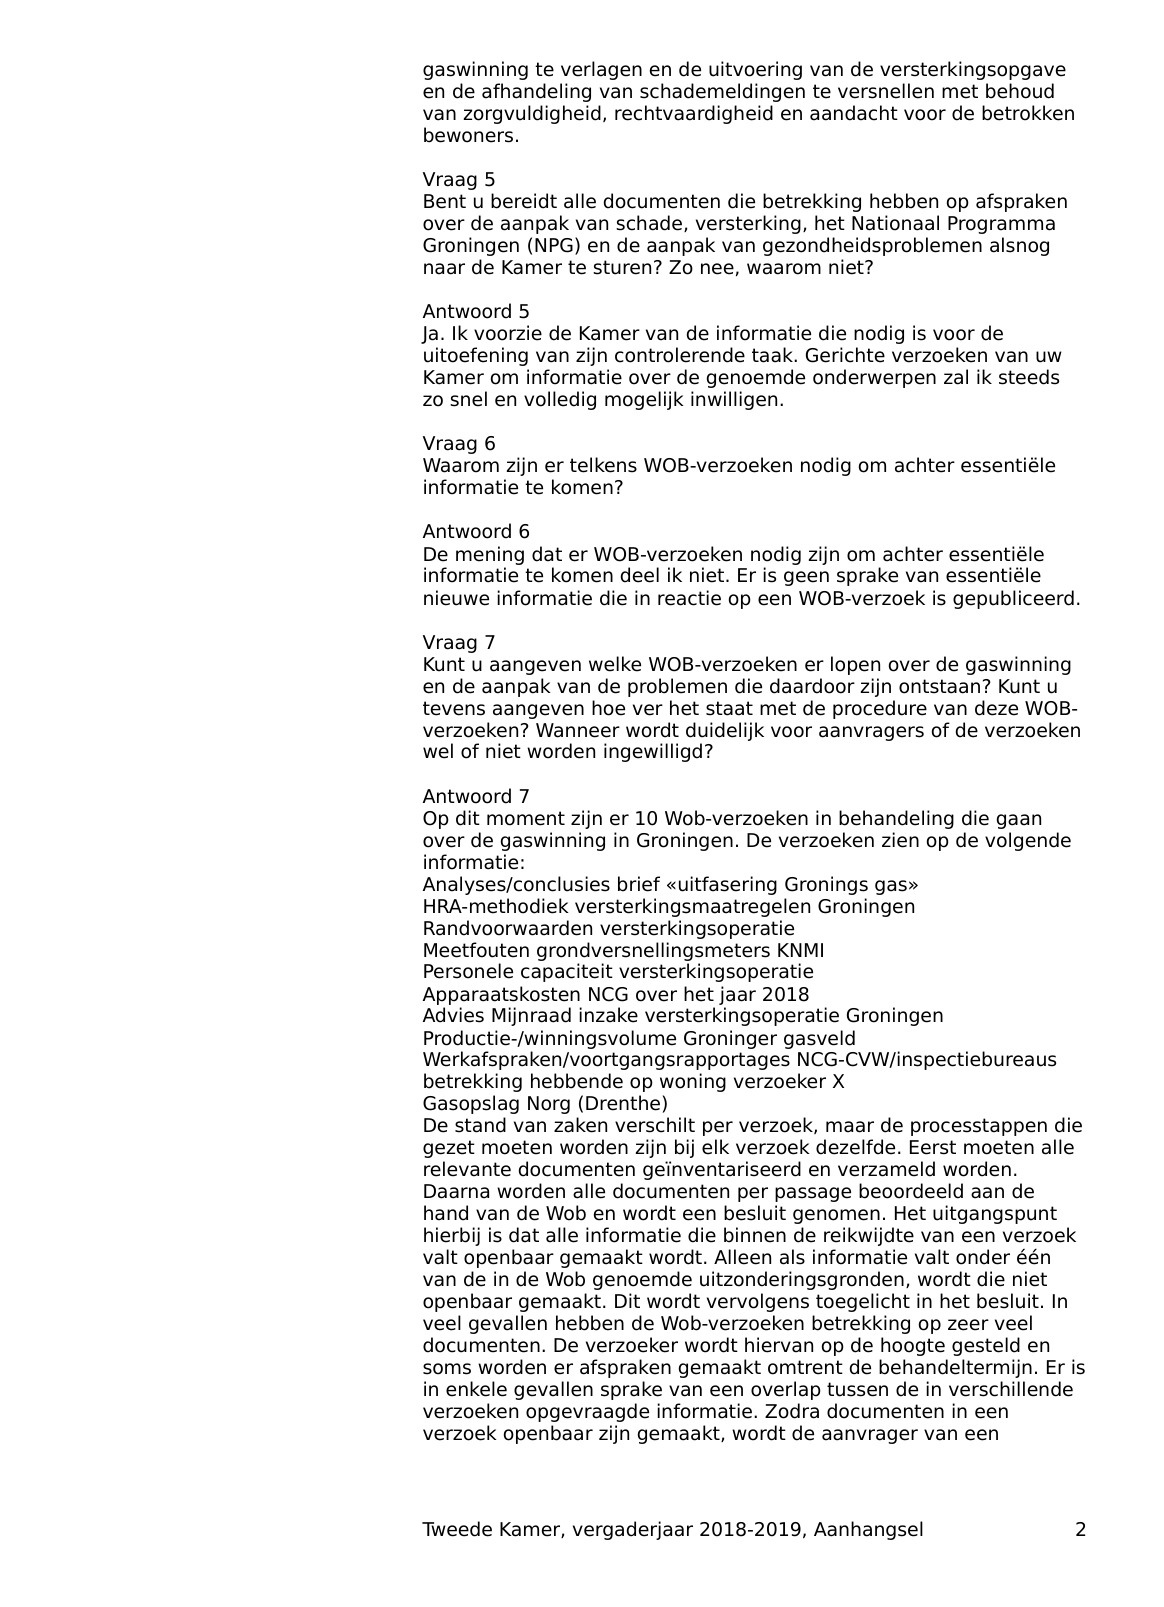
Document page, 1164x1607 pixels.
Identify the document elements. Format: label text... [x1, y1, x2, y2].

text Vraag 5 [422, 169, 1087, 191]
text Vraag 6 [422, 433, 1087, 455]
text Bent u bereidt alle documenten die betrekking hebben op afspraken over de aanpak van schade, versterking, het Nationaal Programma Groningen (NPG) en de aanpak van gezondheidsproblemen alsnog naar de Kamer te sturen? Zo nee, waarom niet? [422, 191, 1087, 279]
text Antwoord 6 [422, 521, 1087, 543]
text Personele capaciteit versterkingsoperatie [422, 961, 1087, 983]
text Gasopslag Norg (Drenthe) [422, 1093, 1087, 1115]
text Werkafspraken/voortgangsrapportages NCG-CVW/inspectiebureaus betrekking hebbende op woning verzoeker X [422, 1049, 1087, 1093]
text Meetfouten grondversnellingsmeters KNMI [422, 939, 1087, 961]
text Vraag 7 [422, 632, 1087, 653]
text Antwoord 5 [422, 301, 1087, 323]
text Kunt u aangeven welke WOB-verzoeken er lopen over de gaswinning en de aanpak van de problemen die daardoor zijn ontstaan? Kunt u tevens aangeven hoe ver het staat met de procedure van deze WOB-verzoeken? Wanneer wordt duidelijk voor aanvragers of de verzoeken wel of niet worden ingewilligd? [422, 653, 1087, 763]
text Productie-/winningsvolume Groninger gasveld [422, 1027, 1087, 1049]
text gaswinning te verlagen en de uitvoering van de versterkingsopgave en de afhandeling van schademeldingen te versnellen met behoud van zorgvuldigheid, rechtvaardigheid en aandacht voor de betrokken bewoners. [422, 59, 1087, 147]
text HRA-methodiek versterkingsmaatregelen Groningen [422, 896, 1087, 917]
text Analyses/conclusies brief «uitfasering Gronings gas» [422, 873, 1087, 896]
text Randvoorwaarden versterkingsoperatie [422, 917, 1087, 939]
text De stand van zaken verschilt per verzoek, maar de processtappen die gezet moeten worden zijn bij elk verzoek dezelfde. Eerst moeten alle relevante documenten geïnventariseerd en verzameld worden. Daarna worden alle documenten per passage beoordeeld aan de hand van de Wob en wordt een besluit genomen. Het uitgangspunt hierbij is dat alle informatie die binnen de reikwijdte van een verzoek valt openbaar gemaakt wordt. Alleen als informatie valt onder één van de in de Wob genoemde uitzonderingsgronden, wordt die niet openbaar gemaakt. Dit wordt vervolgens toegelicht in het besluit. In veel gevallen hebben de Wob-verzoeken betrekking op zeer veel documenten. De verzoeker wordt hiervan op de hoogte gesteld en soms worden er afspraken gemaakt omtrent de behandeltermijn. Er is in enkele gevallen sprake van een overlap tussen de in verschillende verzoeken opgevraagde informatie. Zodra documenten in een verzoek openbaar zijn gemaakt, wordt de aanvrager van een [422, 1115, 1087, 1445]
text De mening dat er WOB-verzoeken nodig zijn om achter essentiële informatie te komen deel ik niet. Er is geen sprake van essentiële nieuwe informatie die in reactie op een WOB-verzoek is gepubliceerd. [422, 543, 1087, 609]
text Advies Mijnraad inzake versterkingsoperatie Groningen [422, 1005, 1087, 1027]
text Waarom zijn er telkens WOB-verzoeken nodig om achter essentiële informatie te komen? [422, 455, 1087, 499]
text Op dit moment zijn er 10 Wob-verzoeken in behandeling die gaan over de gaswinning in Groningen. De verzoeken zien op de volgende informatie: [422, 808, 1087, 873]
text Apparaatskosten NCG over het jaar 2018 [422, 983, 1087, 1005]
text Antwoord 7 [422, 786, 1087, 808]
text Ja. Ik voorzie de Kamer van de informatie die nodig is voor de uitoefening van zijn controlerende taak. Gerichte verzoeken van uw Kamer om informatie over de genoemde onderwerpen zal ik steeds zo snel en volledig mogelijk inwilligen. [422, 323, 1087, 411]
